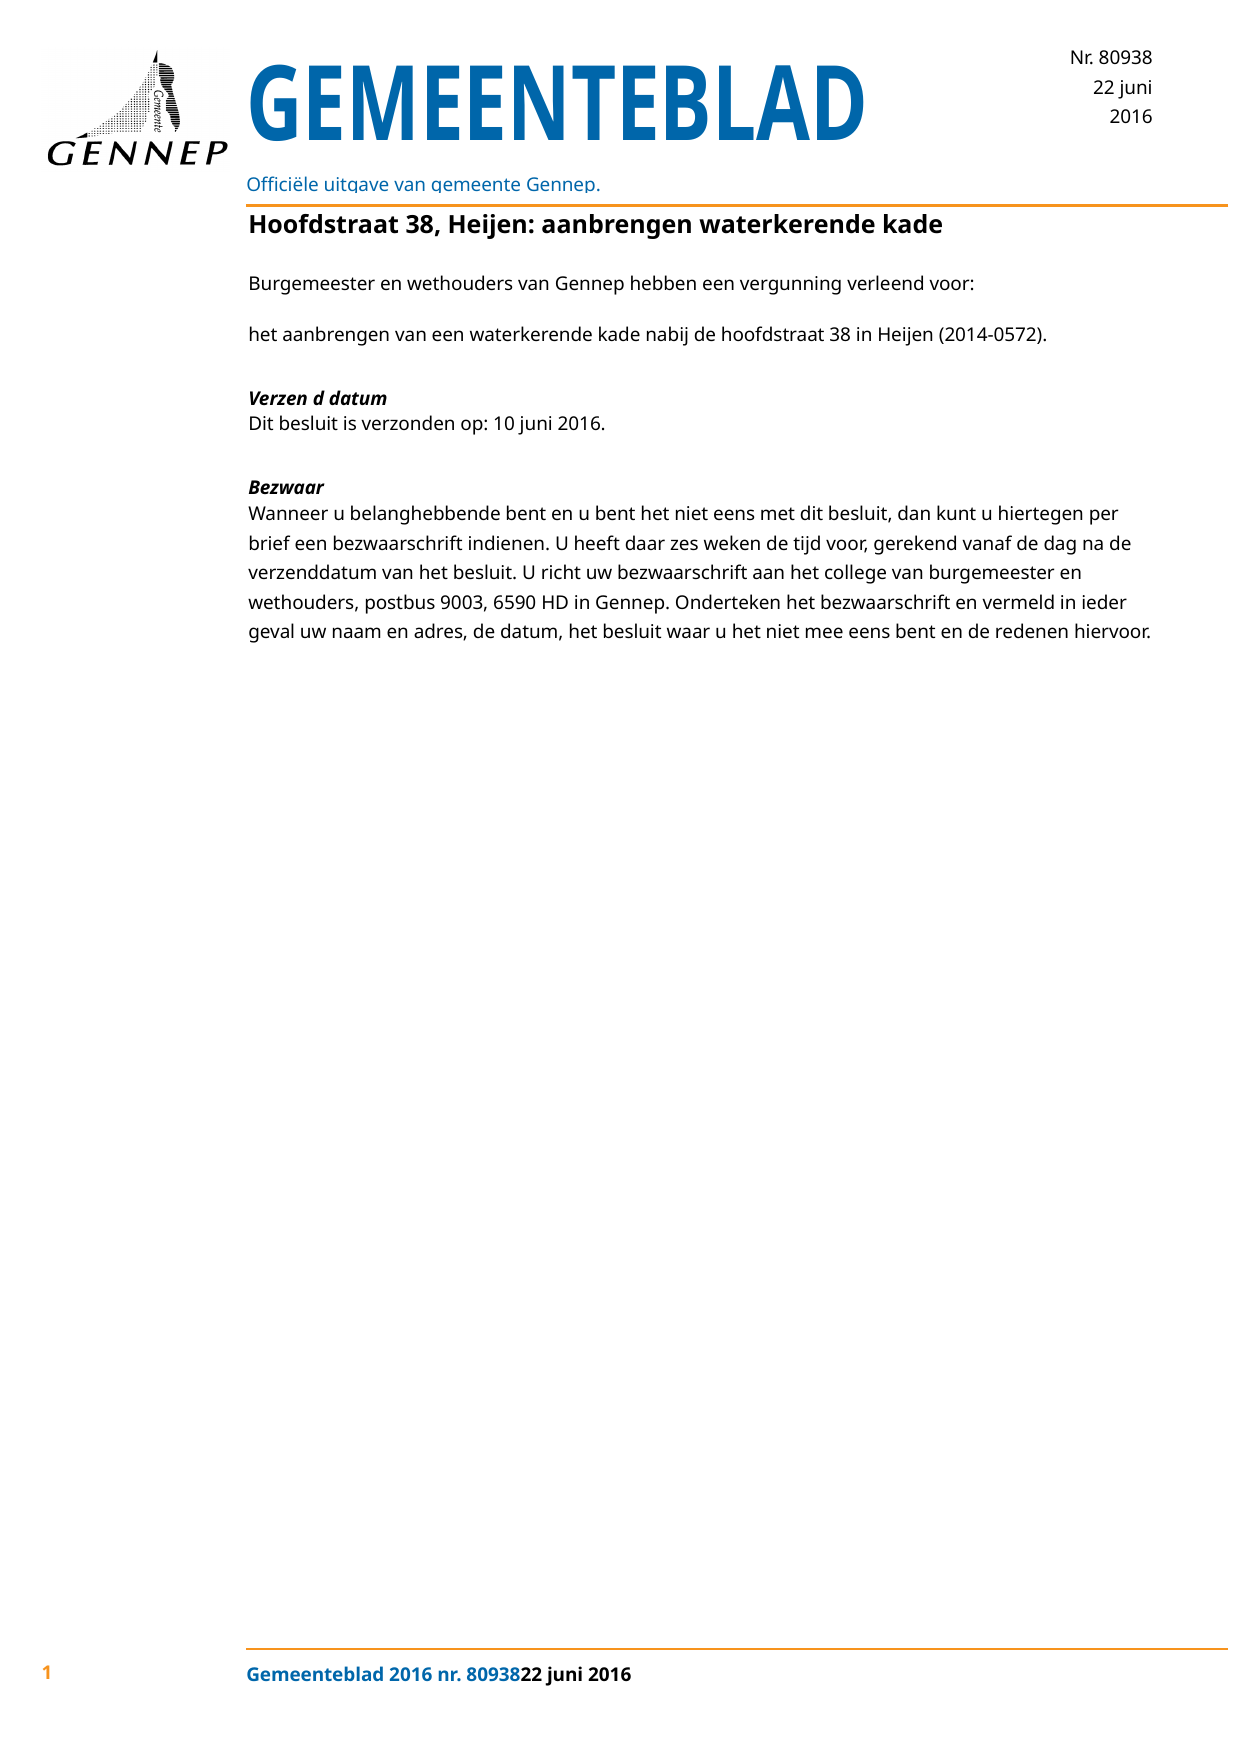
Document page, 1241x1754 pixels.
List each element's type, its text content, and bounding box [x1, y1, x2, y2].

text Wanneer u belanghebbende bent en u bent het niet eens met dit besluit, dan kunt u hiertegen per brief een bezwaarschrift indienen. U heeft daar zes weken de tijd voor, gerekend vanaf de dag na de verzenddatum van het besluit. U richt uw bezwaarschrift aan het college van burgemeester en wethouders, postbus 9003, 6590 HD in Gennep. Onderteken het bezwaarschrift en vermeld in ieder geval uw naam en adres, de datum, het besluit waar u het niet mee eens bent en de redenen hiervoor. [248, 500, 1152, 644]
text Hoofdstraat 38, Heijen: aanbrengen waterkerende kade [248, 207, 1152, 241]
text Bezwaar [248, 474, 1152, 500]
text het aanbrengen van een waterkerende kade nabij de hoofdstraat 38 in Heijen (2014-0572). [248, 321, 1152, 346]
text Burgemeester en wethouders van Gennep hebben een vergunning verleend voor: [248, 270, 1152, 296]
text Verzen d datum [248, 385, 1152, 410]
picture [41, 47, 231, 172]
text Dit besluit is verzonden op: 10 juni 2016. [248, 410, 1152, 436]
